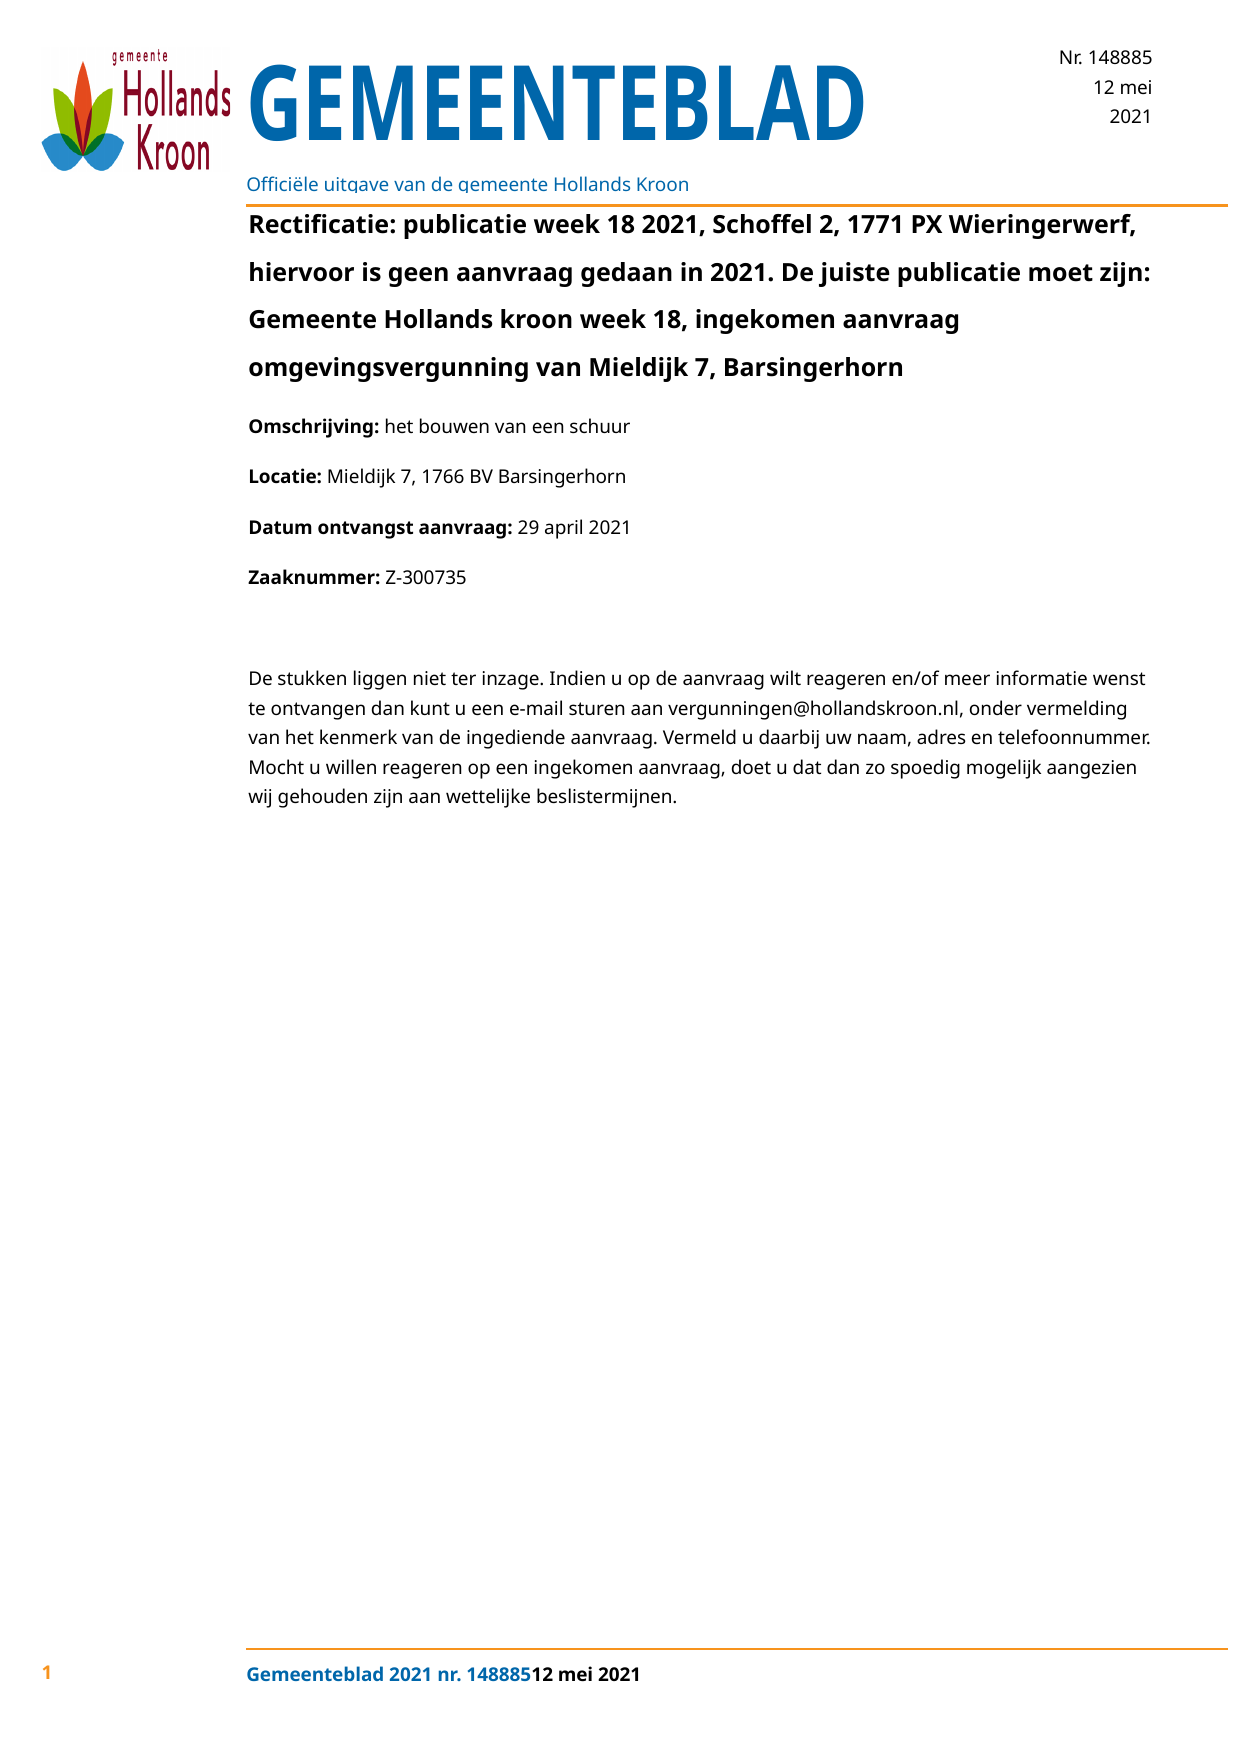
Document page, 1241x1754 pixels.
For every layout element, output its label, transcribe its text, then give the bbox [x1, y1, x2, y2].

text Locatie: Mieldijk 7, 1766 BV Barsingerhorn [248, 463, 1152, 489]
text De stukken liggen niet ter inzage. Indien u op de aanvraag wilt reageren en/of meer informatie wenst te ontvangen dan kunt u een e-mail sturen aan vergunningen@hollandskroon.nl, onder vermelding van het kenmerk van de ingediende aanvraag. Vermeld u daarbij uw naam, adres en telefoonnummer. Mocht u willen reageren op een ingekomen aanvraag, doet u dat dan zo spoedig mogelijk aangezien wij gehouden zijn aan wettelijke beslistermijnen. [248, 665, 1152, 809]
picture [41, 47, 231, 172]
text Omschrijving: het bouwen van een schuur [248, 413, 1152, 439]
text Datum ontvangst aanvraag: 29 april 2021 [248, 514, 1152, 540]
text Rectificatie: publicatie week 18 2021, Schoffel 2, 1771 PX Wieringerwerf, hiervoor is geen aanvraag gedaan in 2021. De juiste publicatie moet zijn: Gemeente Hollands kroon week 18, ingekomen aanvraag omgevingsvergunning van Mieldijk 7, Barsingerhorn [248, 207, 1152, 384]
text Zaaknummer: Z-300735 [248, 564, 1152, 590]
